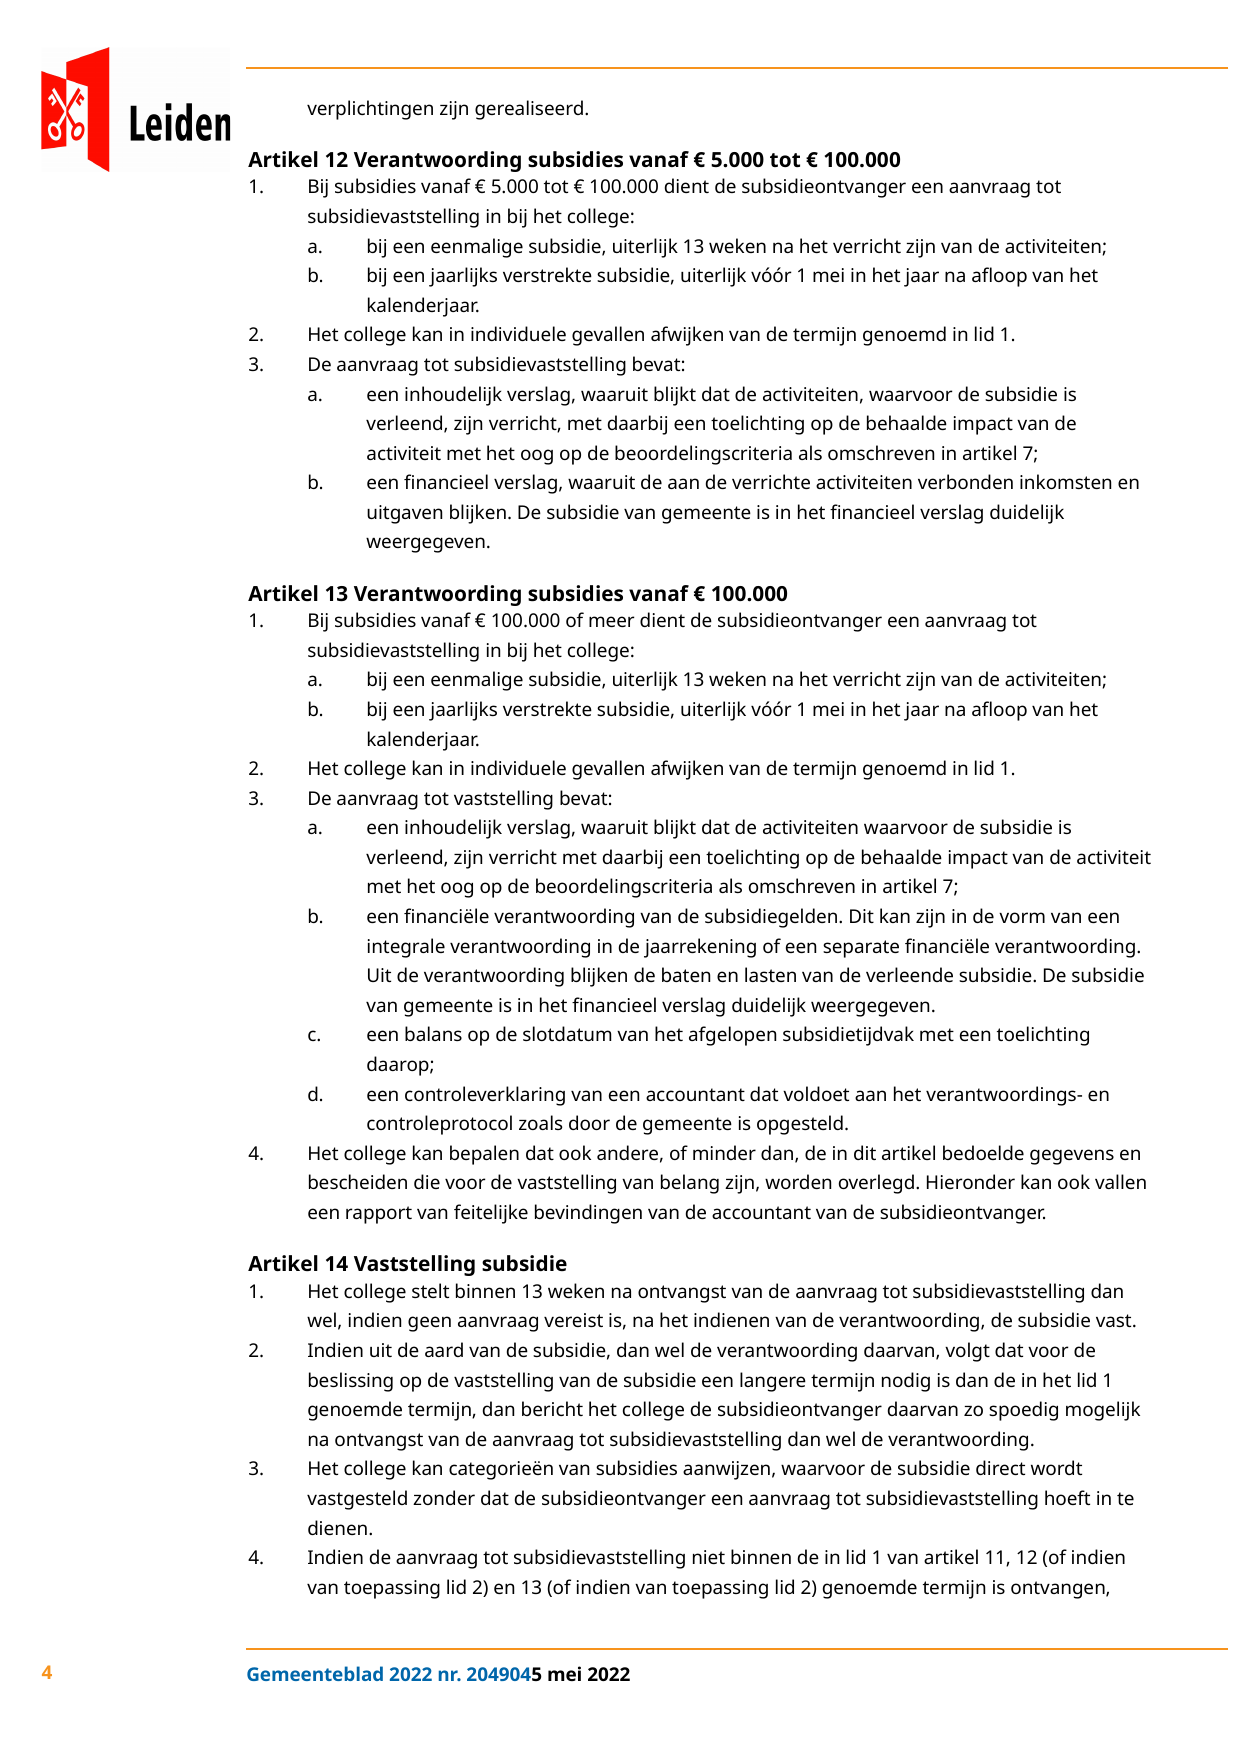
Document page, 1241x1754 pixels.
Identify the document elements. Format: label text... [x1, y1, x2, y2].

text Artikel 14 Vaststelling subsidie [248, 1249, 1152, 1278]
list Bij subsidies vanaf € 5.000 tot € 100.000 dient de subsidieontvanger een aanvraag tot subsidievaststelling in bij het college: [248, 174, 1152, 229]
list bij een eenmalige subsidie, uiterlijk 13 weken na het verricht zijn van de activiteiten; [307, 233, 1152, 258]
list verplichtingen zijn gerealiseerd. [248, 95, 1152, 121]
list De aanvraag tot subsidievaststelling bevat: [248, 351, 1152, 377]
list Het college kan in individuele gevallen afwijken van de termijn genoemd in lid 1. [248, 755, 1152, 781]
list een inhoudelijk verslag, waaruit blijkt dat de activiteiten waarvoor de subsidie is verleend, zijn verricht met daarbij een toelichting op de behaalde impact van de activiteit met het oog op de beoordelingscriteria als omschreven in artikel 7; [307, 814, 1152, 899]
list een controleverklaring van een accountant dat voldoet aan het verantwoordings- en controleprotocol zoals door de gemeente is opgesteld. [307, 1081, 1152, 1136]
list Het college kan in individuele gevallen afwijken van de termijn genoemd in lid 1. [248, 322, 1152, 347]
list De aanvraag tot vaststelling bevat: [248, 785, 1152, 811]
list Indien de aanvraag tot subsidievaststelling niet binnen de in lid 1 van artikel 11, 12 (of indien van toepassing lid 2) en 13 (of indien van toepassing lid 2) genoemde termijn is ontvangen, [248, 1544, 1152, 1599]
picture [41, 47, 231, 172]
list een financieel verslag, waaruit de aan de verrichte activiteiten verbonden inkomsten en uitgaven blijken. De subsidie van gemeente is in het financieel verslag duidelijk weergegeven. [307, 469, 1152, 554]
list een balans op de slotdatum van het afgelopen subsidietijdvak met een toelichting daarop; [307, 1022, 1152, 1077]
text Artikel 13 Verantwoording subsidies vanaf € 100.000 [248, 579, 1152, 607]
list een inhoudelijk verslag, waaruit blijkt dat de activiteiten, waarvoor de subsidie is verleend, zijn verricht, met daarbij een toelichting op de behaalde impact van de activiteit met het oog op de beoordelingscriteria als omschreven in artikel 7; [307, 381, 1152, 466]
list Indien uit de aard van de subsidie, dan wel de verantwoording daarvan, volgt dat voor de beslissing op de vaststelling van de subsidie een langere termijn nodig is dan de in het lid 1 genoemde termijn, dan bericht het college de subsidieontvanger daarvan zo spoedig mogelijk na ontvangst van de aanvraag tot subsidievaststelling dan wel de verantwoording. [248, 1337, 1152, 1452]
list Bij subsidies vanaf € 100.000 of meer dient de subsidieontvanger een aanvraag tot subsidievaststelling in bij het college: [248, 607, 1152, 663]
list Het college kan bepalen dat ook andere, of minder dan, de in dit artikel bedoelde gegevens en bescheiden die voor de vaststelling van belang zijn, worden overlegd. Hieronder kan ook vallen een rapport van feitelijke bevindingen van de accountant van de subsidieontvanger. [248, 1140, 1152, 1225]
list Het college stelt binnen 13 weken na ontvangst van de aanvraag tot subsidievaststelling dan wel, indien geen aanvraag vereist is, na het indienen van de verantwoording, de subsidie vast. [248, 1278, 1152, 1333]
list bij een eenmalige subsidie, uiterlijk 13 weken na het verricht zijn van de activiteiten; [307, 667, 1152, 692]
list bij een jaarlijks verstrekte subsidie, uiterlijk vóór 1 mei in het jaar na afloop van het kalenderjaar. [307, 696, 1152, 752]
list bij een jaarlijks verstrekte subsidie, uiterlijk vóór 1 mei in het jaar na afloop van het kalenderjaar. [307, 262, 1152, 318]
list Het college kan categorieën van subsidies aanwijzen, waarvoor de subsidie direct wordt vastgesteld zonder dat de subsidieontvanger een aanvraag tot subsidievaststelling hoeft in te dienen. [248, 1456, 1152, 1540]
text Artikel 12 Verantwoording subsidies vanaf € 5.000 tot € 100.000 [248, 145, 1152, 174]
list een financiële verantwoording van de subsidiegelden. Dit kan zijn in de vorm van een integrale verantwoording in de jaarrekening of een separate financiële verantwoording. Uit de verantwoording blijken de baten en lasten van de verleende subsidie. De subsidie van gemeente is in het financieel verslag duidelijk weergegeven. [307, 903, 1152, 1018]
